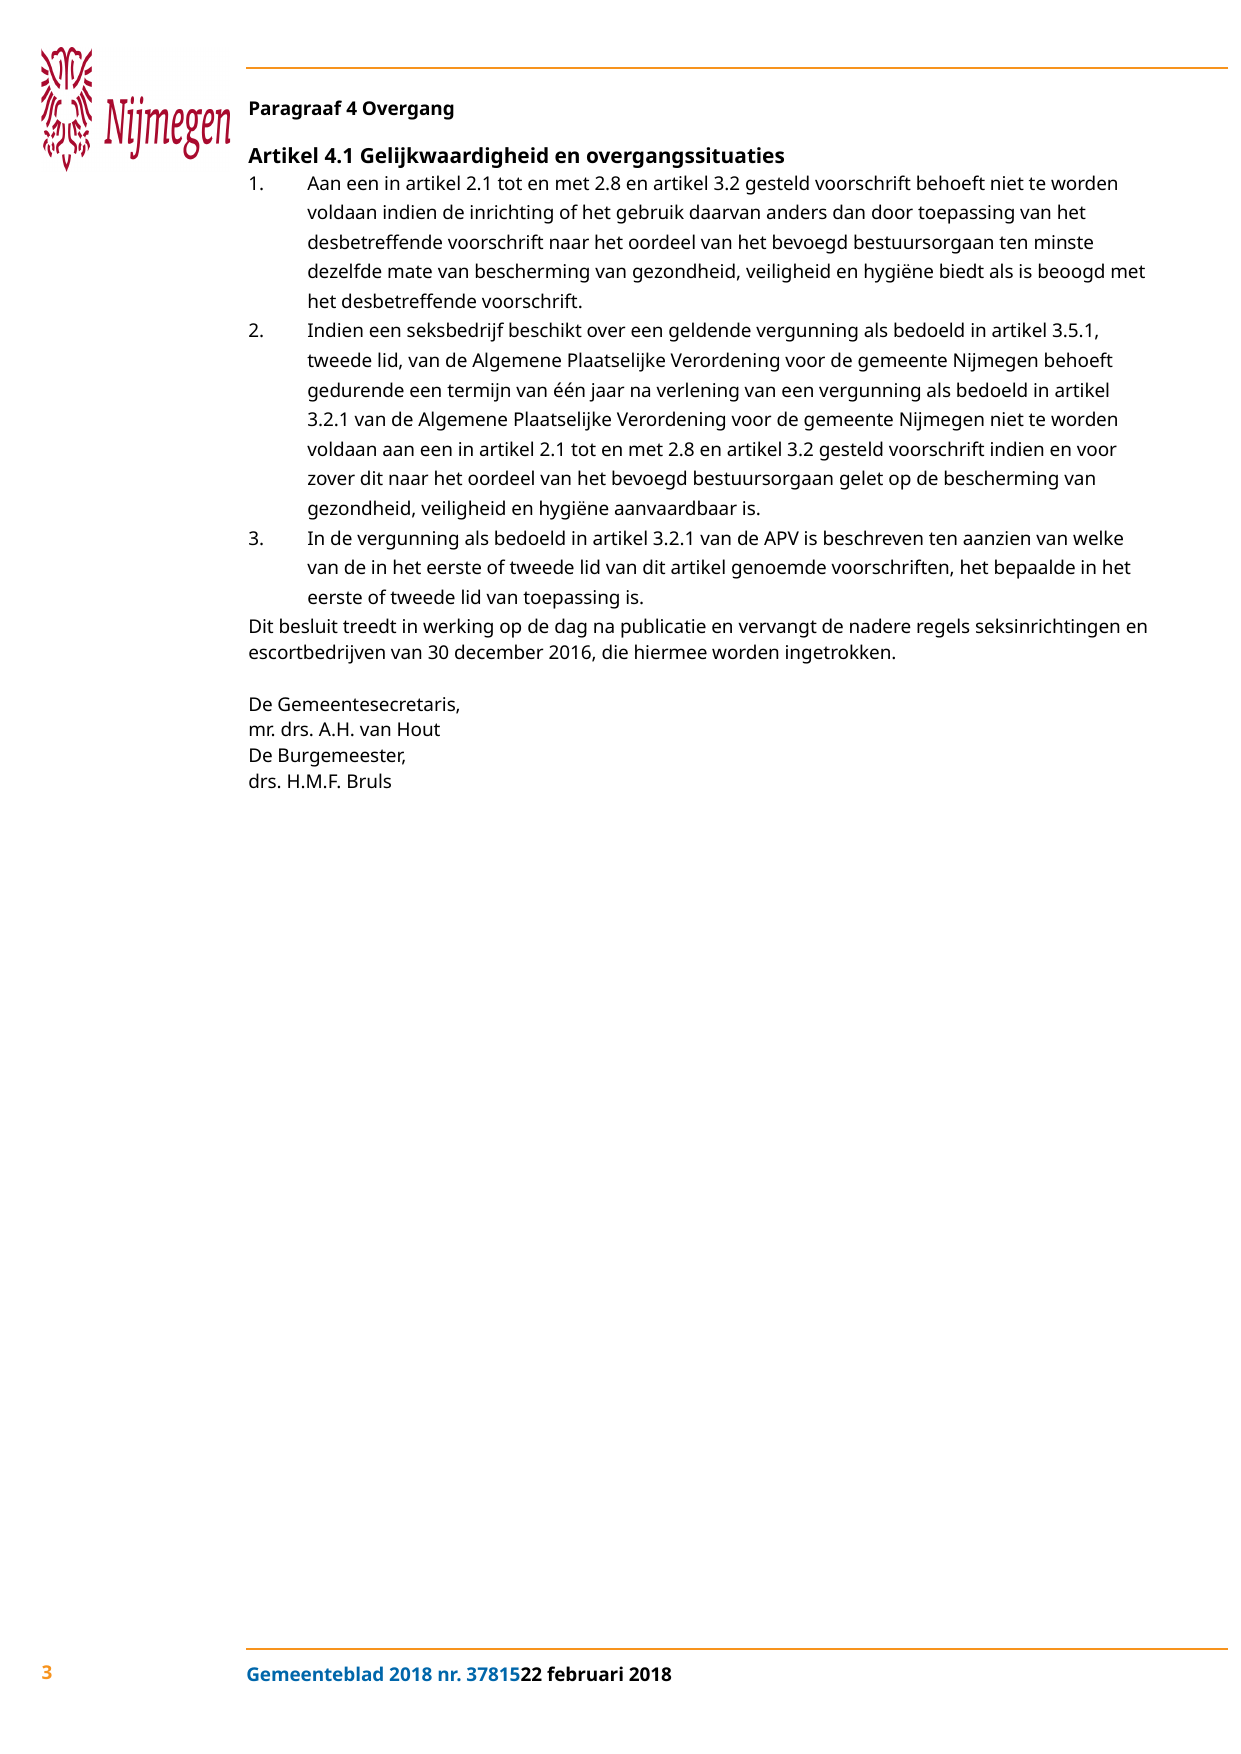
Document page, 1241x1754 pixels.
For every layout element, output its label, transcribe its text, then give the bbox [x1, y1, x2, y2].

list In de vergunning als bedoeld in artikel 3.2.1 van de APV is beschreven ten aanzien van welke van de in het eerste of tweede lid van dit artikel genoemde voorschriften, het bepaalde in het eerste of tweede lid van toepassing is. [248, 525, 1152, 610]
text mr. drs. A.H. van Hout [248, 716, 1152, 742]
text Dit besluit treedt in werking op de dag na publicatie en vervangt de nadere regels seksinrichtingen en escortbedrijven van 30 december 2016, die hiermee worden ingetrokken. [248, 613, 1152, 665]
text Artikel 4.1 Gelijkwaardigheid en overgangssituaties [248, 141, 1152, 170]
text De Gemeentesecretaris, [248, 691, 1152, 716]
list Indien een seksbedrijf beschikt over een geldende vergunning als bedoeld in artikel 3.5.1, tweede lid, van de Algemene Plaatselijke Verordening voor de gemeente Nijmegen behoeft gedurende een termijn van één jaar na verlening van een vergunning als bedoeld in artikel 3.2.1 van de Algemene Plaatselijke Verordening voor de gemeente Nijmegen niet te worden voldaan aan een in artikel 2.1 tot en met 2.8 en artikel 3.2 gesteld voorschrift indien en voor zover dit naar het oordeel van het bevoegd bestuursorgaan gelet op de bescherming van gezondheid, veiligheid en hygiëne aanvaardbaar is. [248, 318, 1152, 521]
list Aan een in artikel 2.1 tot en met 2.8 en artikel 3.2 gesteld voorschrift behoeft niet te worden voldaan indien de inrichting of het gebruik daarvan anders dan door toepassing van het desbetreffende voorschrift naar het oordeel van het bevoegd bestuursorgaan ten minste dezelfde mate van bescherming van gezondheid, veiligheid en hygiëne biedt als is beoogd met het desbetreffende voorschrift. [248, 170, 1152, 314]
picture [41, 47, 231, 172]
text drs. H.M.F. Bruls [248, 768, 1152, 794]
text De Burgemeester, [248, 742, 1152, 768]
text Paragraaf 4 Overgang [248, 95, 1152, 121]
